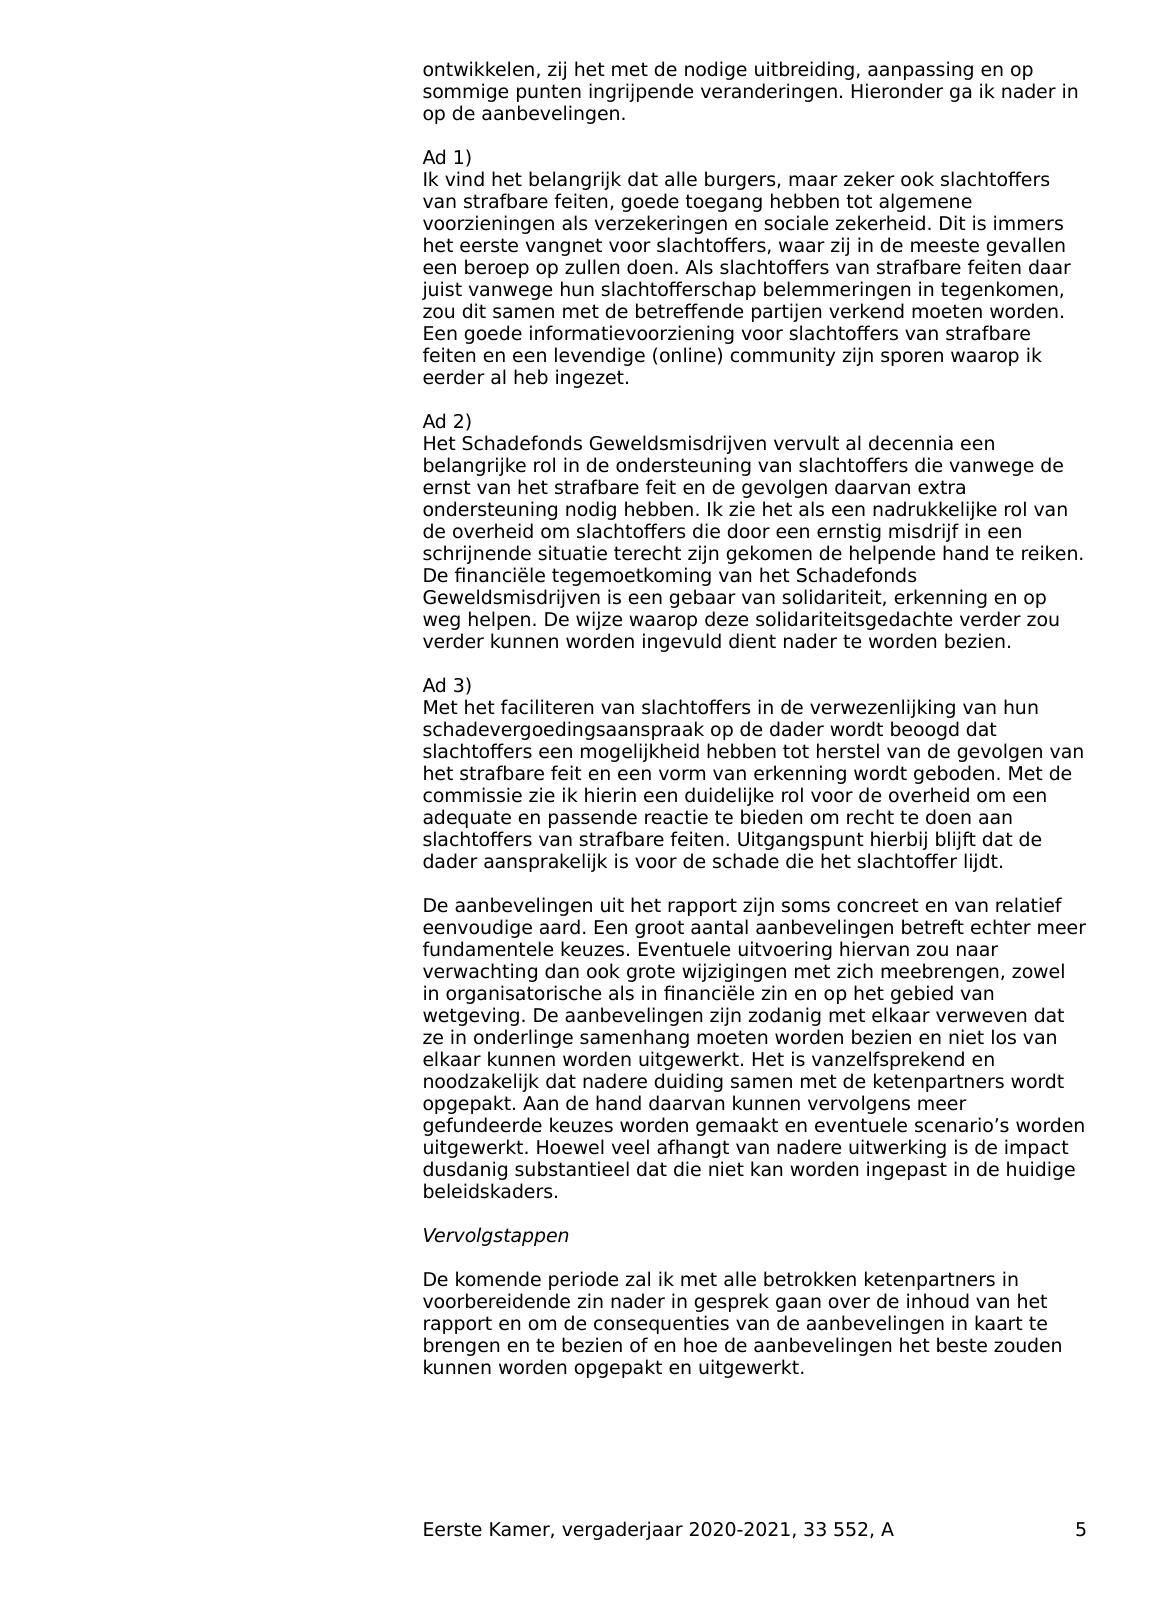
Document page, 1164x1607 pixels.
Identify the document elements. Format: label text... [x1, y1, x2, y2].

text Ad 1) [422, 147, 1087, 169]
text Ik vind het belangrijk dat alle burgers, maar zeker ook slachtoffers van strafbare feiten, goede toegang hebben tot algemene voorzieningen als verzekeringen en sociale zekerheid. Dit is immers het eerste vangnet voor slachtoffers, waar zij in de meeste gevallen een beroep op zullen doen. Als slachtoffers van strafbare feiten daar juist vanwege hun slachtofferschap belemmeringen in tegenkomen, zou dit samen met de betreffende partijen verkend moeten worden. Een goede informatievoorziening voor slachtoffers van strafbare feiten en een levendige (online) community zijn sporen waarop ik eerder al heb ingezet. [422, 169, 1087, 389]
text De aanbevelingen uit het rapport zijn soms concreet en van relatief eenvoudige aard. Een groot aantal aanbevelingen betreft echter meer fundamentele keuzes. Eventuele uitvoering hiervan zou naar verwachting dan ook grote wijzigingen met zich meebrengen, zowel in organisatorische als in financiële zin en op het gebied van wetgeving. De aanbevelingen zijn zodanig met elkaar verweven dat ze in onderlinge samenhang moeten worden bezien en niet los van elkaar kunnen worden uitgewerkt. Het is vanzelfsprekend en noodzakelijk dat nadere duiding samen met de ketenpartners wordt opgepakt. Aan de hand daarvan kunnen vervolgens meer gefundeerde keuzes worden gemaakt en eventuele scenario’s worden uitgewerkt. Hoewel veel afhangt van nadere uitwerking is de impact dusdanig substantieel dat die niet kan worden ingepast in de huidige beleidskaders. [422, 895, 1087, 1203]
text ontwikkelen, zij het met de nodige uitbreiding, aanpassing en op sommige punten ingrijpende veranderingen. Hieronder ga ik nader in op de aanbevelingen. [422, 59, 1087, 125]
text Ad 3) [422, 675, 1087, 697]
text Het Schadefonds Geweldsmisdrijven vervult al decennia een belangrijke rol in de ondersteuning van slachtoffers die vanwege de ernst van het strafbare feit en de gevolgen daarvan extra ondersteuning nodig hebben. Ik zie het als een nadrukkelijke rol van de overheid om slachtoffers die door een ernstig misdrijf in een schrijnende situatie terecht zijn gekomen de helpende hand te reiken. De financiële tegemoetkoming van het Schadefonds Geweldsmisdrijven is een gebaar van solidariteit, erkenning en op weg helpen. De wijze waarop deze solidariteitsgedachte verder zou verder kunnen worden ingevuld dient nader te worden bezien. [422, 433, 1087, 653]
text Ad 2) [422, 411, 1087, 433]
text Met het faciliteren van slachtoffers in de verwezenlijking van hun schadevergoedingsaanspraak op de dader wordt beoogd dat slachtoffers een mogelijkheid hebben tot herstel van de gevolgen van het strafbare feit en een vorm van erkenning wordt geboden. Met de commissie zie ik hierin een duidelijke rol voor de overheid om een adequate en passende reactie te bieden om recht te doen aan slachtoffers van strafbare feiten. Uitgangspunt hierbij blijft dat de dader aansprakelijk is voor de schade die het slachtoffer lijdt. [422, 697, 1087, 873]
subtitle Vervolgstappen [422, 1225, 1087, 1247]
text De komende periode zal ik met alle betrokken ketenpartners in voorbereidende zin nader in gesprek gaan over de inhoud van het rapport en om de consequenties van de aanbevelingen in kaart te brengen en te bezien of en hoe de aanbevelingen het beste zouden kunnen worden opgepakt en uitgewerkt. [422, 1269, 1087, 1379]
